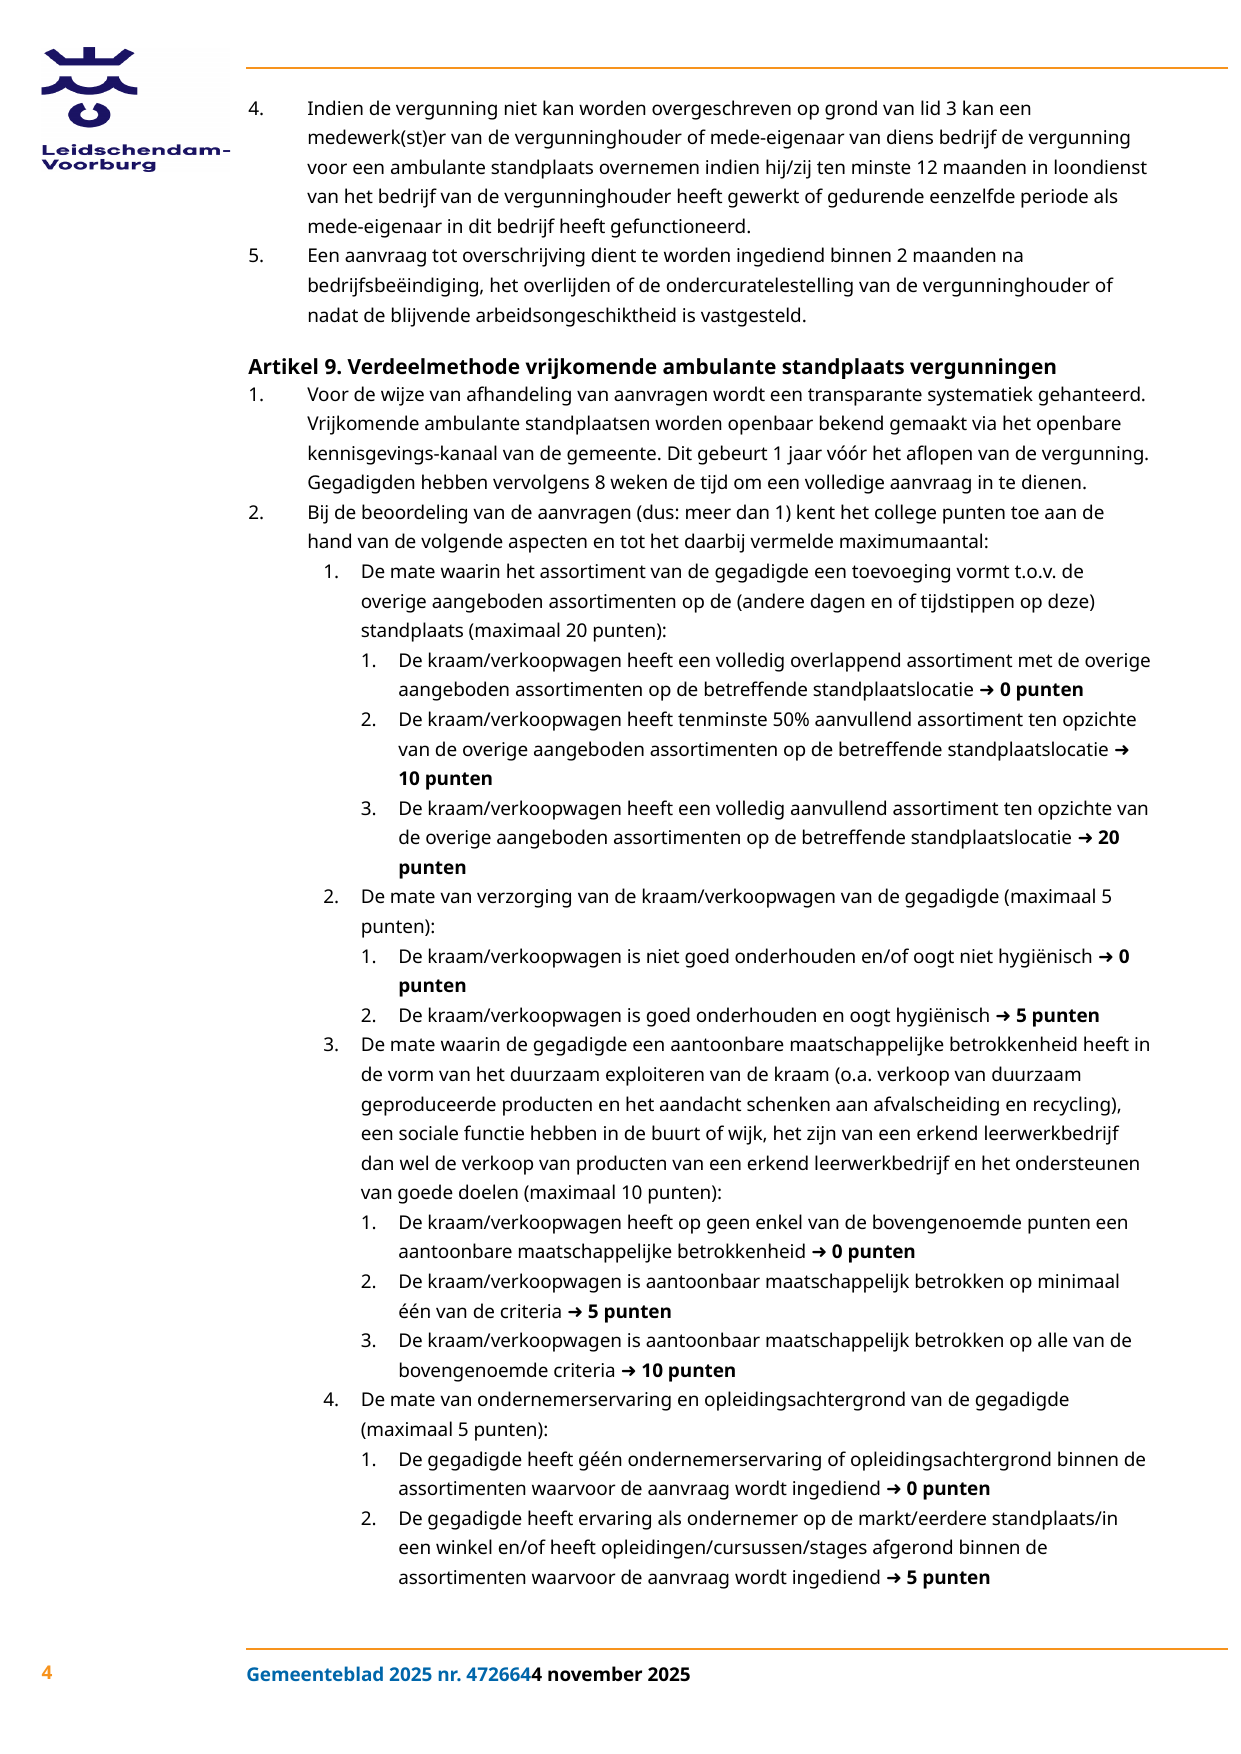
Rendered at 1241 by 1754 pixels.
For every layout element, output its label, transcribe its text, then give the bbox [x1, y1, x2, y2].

list Voor de wijze van afhandeling van aanvragen wordt een transparante systematiek gehanteerd. Vrijkomende ambulante standplaatsen worden openbaar bekend gemaakt via het openbare kennisgevings-kanaal van de gemeente. Dit gebeurt 1 jaar vóór het aflopen van de vergunning. Gegadigden hebben vervolgens 8 weken de tijd om een volledige aanvraag in te dienen. [248, 381, 1152, 495]
list De mate waarin het assortiment van de gegadigde een toevoeging vormt t.o.v. de overige aangeboden assortimenten op de (andere dagen en of tijdstippen op deze) standplaats (maximaal 20 punten): [323, 558, 1152, 643]
list De kraam/verkoopwagen is aantoonbaar maatschappelijk betrokken op alle van de bovengenoemde criteria ➜ 10 punten [361, 1327, 1152, 1383]
list De gegadigde heeft géén ondernemerservaring of opleidingsachtergrond binnen de assortimenten waarvoor de aanvraag wordt ingediend ➜ 0 punten [361, 1446, 1152, 1501]
list De kraam/verkoopwagen is goed onderhouden en oogt hygiënisch ➜ 5 punten [361, 1002, 1152, 1028]
list Een aanvraag tot overschrijving dient te worden ingediend binnen 2 maanden na bedrijfsbeëindiging, het overlijden of de ondercuratelestelling van de vergunninghouder of nadat de blijvende arbeidsongeschiktheid is vastgesteld. [248, 243, 1152, 328]
list De kraam/verkoopwagen heeft een volledig aanvullend assortiment ten opzichte van de overige aangeboden assortimenten op de betreffende standplaatslocatie ➜ 20 punten [361, 795, 1152, 880]
text Artikel 9. Verdeelmethode vrijkomende ambulante standplaats vergunningen [248, 352, 1152, 381]
list De kraam/verkoopwagen is niet goed onderhouden en/of oogt niet hygiënisch ➜ 0 punten [361, 943, 1152, 998]
list De kraam/verkoopwagen is aantoonbaar maatschappelijk betrokken op minimaal één van de criteria ➜ 5 punten [361, 1268, 1152, 1323]
list De gegadigde heeft ervaring als ondernemer op de markt/eerdere standplaats/in een winkel en/of heeft opleidingen/cursussen/stages afgerond binnen de assortimenten waarvoor de aanvraag wordt ingediend ➜ 5 punten [361, 1505, 1152, 1590]
list De kraam/verkoopwagen heeft tenminste 50% aanvullend assortiment ten opzichte van de overige aangeboden assortimenten op de betreffende standplaatslocatie ➜ 10 punten [361, 706, 1152, 791]
list De mate waarin de gegadigde een aantoonbare maatschappelijke betrokkenheid heeft in de vorm van het duurzaam exploiteren van de kraam (o.a. verkoop van duurzaam geproduceerde producten en het aandacht schenken aan afvalscheiding en recycling), een sociale functie hebben in de buurt of wijk, het zijn van een erkend leerwerkbedrijf dan wel de verkoop van producten van een erkend leerwerkbedrijf en het ondersteunen van goede doelen (maximaal 10 punten): [323, 1032, 1152, 1205]
picture [41, 47, 231, 172]
list De kraam/verkoopwagen heeft een volledig overlappend assortiment met de overige aangeboden assortimenten op de betreffende standplaatslocatie ➜ 0 punten [361, 647, 1152, 702]
list De mate van verzorging van de kraam/verkoopwagen van de gegadigde (maximaal 5 punten): [323, 884, 1152, 939]
list Bij de beoordeling van de aanvragen (dus: meer dan 1) kent het college punten toe aan de hand van de volgende aspecten en tot het daarbij vermelde maximumaantal: [248, 499, 1152, 554]
list De kraam/verkoopwagen heeft op geen enkel van de bovengenoemde punten een aantoonbare maatschappelijke betrokkenheid ➜ 0 punten [361, 1209, 1152, 1264]
list Indien de vergunning niet kan worden overgeschreven op grond van lid 3 kan een medewerk(st)er van de vergunninghouder of mede-eigenaar van diens bedrijf de vergunning voor een ambulante standplaats overnemen indien hij/zij ten minste 12 maanden in loondienst van het bedrijf van de vergunninghouder heeft gewerkt of gedurende eenzelfde periode als mede-eigenaar in dit bedrijf heeft gefunctioneerd. [248, 95, 1152, 239]
list De mate van ondernemerservaring en opleidingsachtergrond van de gegadigde (maximaal 5 punten): [323, 1387, 1152, 1442]
